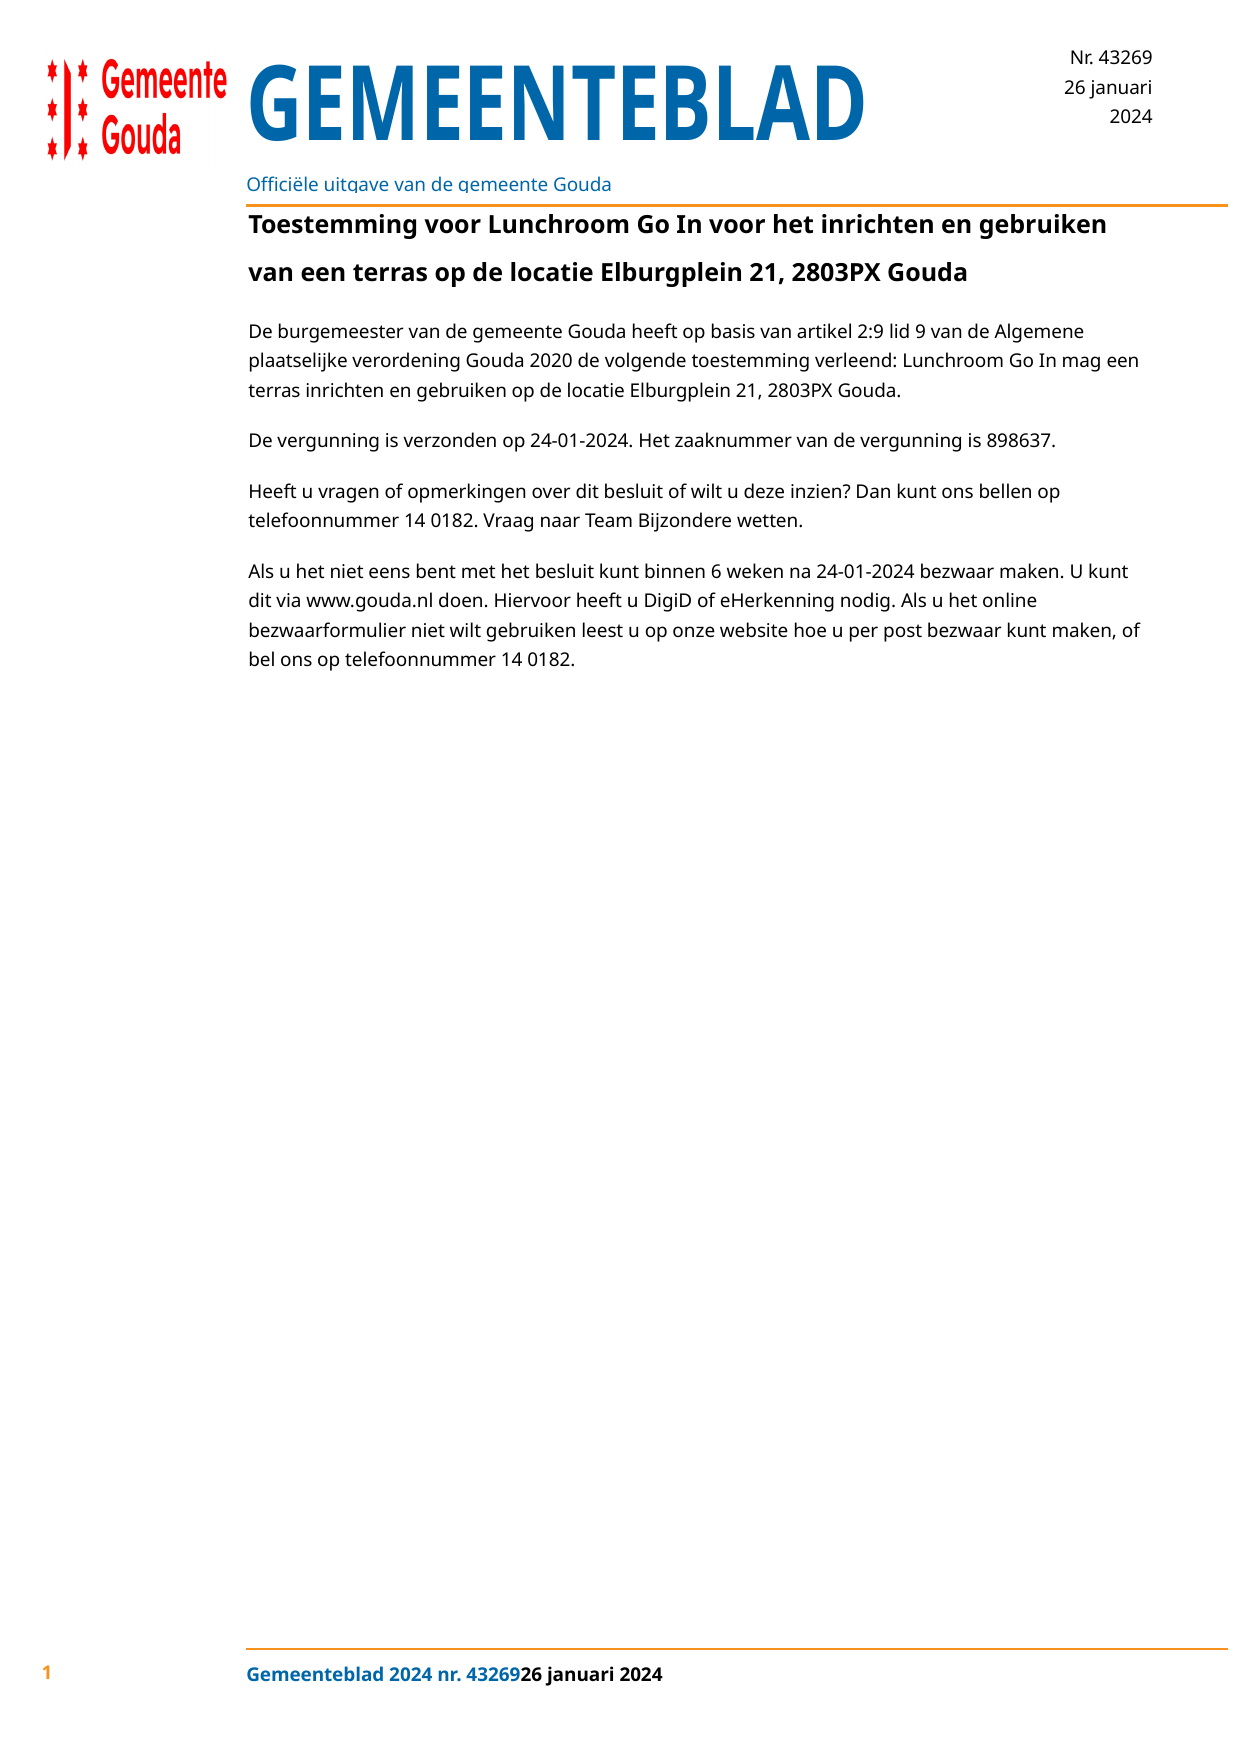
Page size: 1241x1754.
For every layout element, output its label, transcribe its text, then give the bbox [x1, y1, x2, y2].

text Als u het niet eens bent met het besluit kunt binnen 6 weken na 24-01-2024 bezwaar maken. U kunt dit via www.gouda.nl doen. Hiervoor heeft u DigiD of eHerkenning nodig. Als u het online bezwaarformulier niet wilt gebruiken leest u op onze website hoe u per post bezwaar kunt maken, of bel ons op telefoonnummer 14 0182. [248, 558, 1152, 672]
text De burgemeester van de gemeente Gouda heeft op basis van artikel 2:9 lid 9 van de Algemene plaatselijke verordening Gouda 2020 de volgende toestemming verleend: Lunchroom Go In mag een terras inrichten en gebruiken op de locatie Elburgplein 21, 2803PX Gouda. [248, 318, 1152, 403]
text Toestemming voor Lunchroom Go In voor het inrichten en gebruiken van een terras op de locatie Elburgplein 21, 2803PX Gouda [248, 207, 1152, 288]
text De vergunning is verzonden op 24-01-2024. Het zaaknummer van de vergunning is 898637. [248, 427, 1152, 453]
text Heeft u vragen of opmerkingen over dit besluit of wilt u deze inzien? Dan kunt ons bellen op telefoonnummer 14 0182. Vraag naar Team Bijzondere wetten. [248, 478, 1152, 533]
picture [41, 47, 231, 172]
